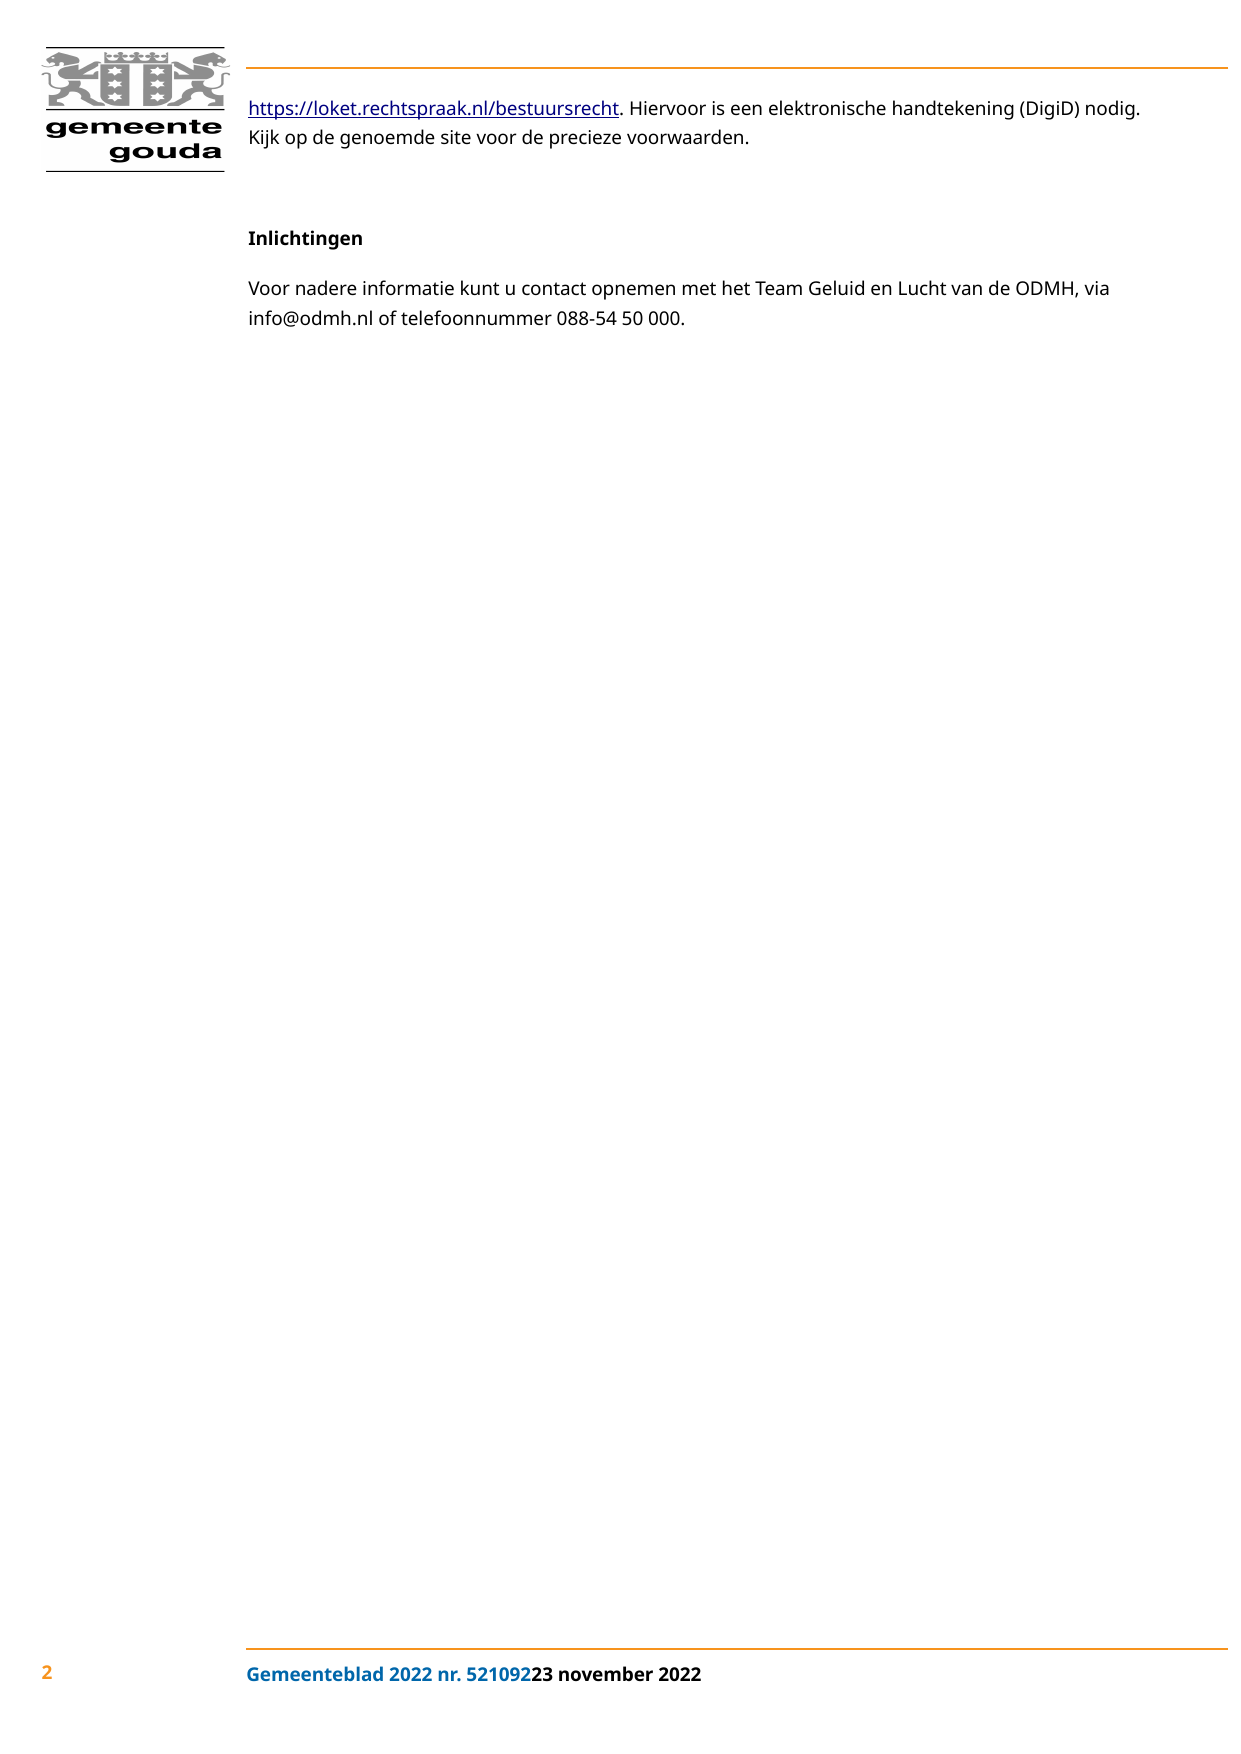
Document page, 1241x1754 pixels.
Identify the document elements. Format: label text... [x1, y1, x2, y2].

text Voor nadere informatie kunt u contact opnemen met het Team Geluid en Lucht van de ODMH, via info@odmh.nl of telefoonnummer 088-54 50 000. [248, 276, 1152, 331]
text https://loket.rechtspraak.nl/bestuursrecht. Hiervoor is een elektronische handtekening (DigiD) nodig. Kijk op de genoemde site voor de precieze voorwaarden. [248, 95, 1152, 150]
picture [41, 47, 231, 172]
text Inlichtingen [248, 225, 1152, 251]
